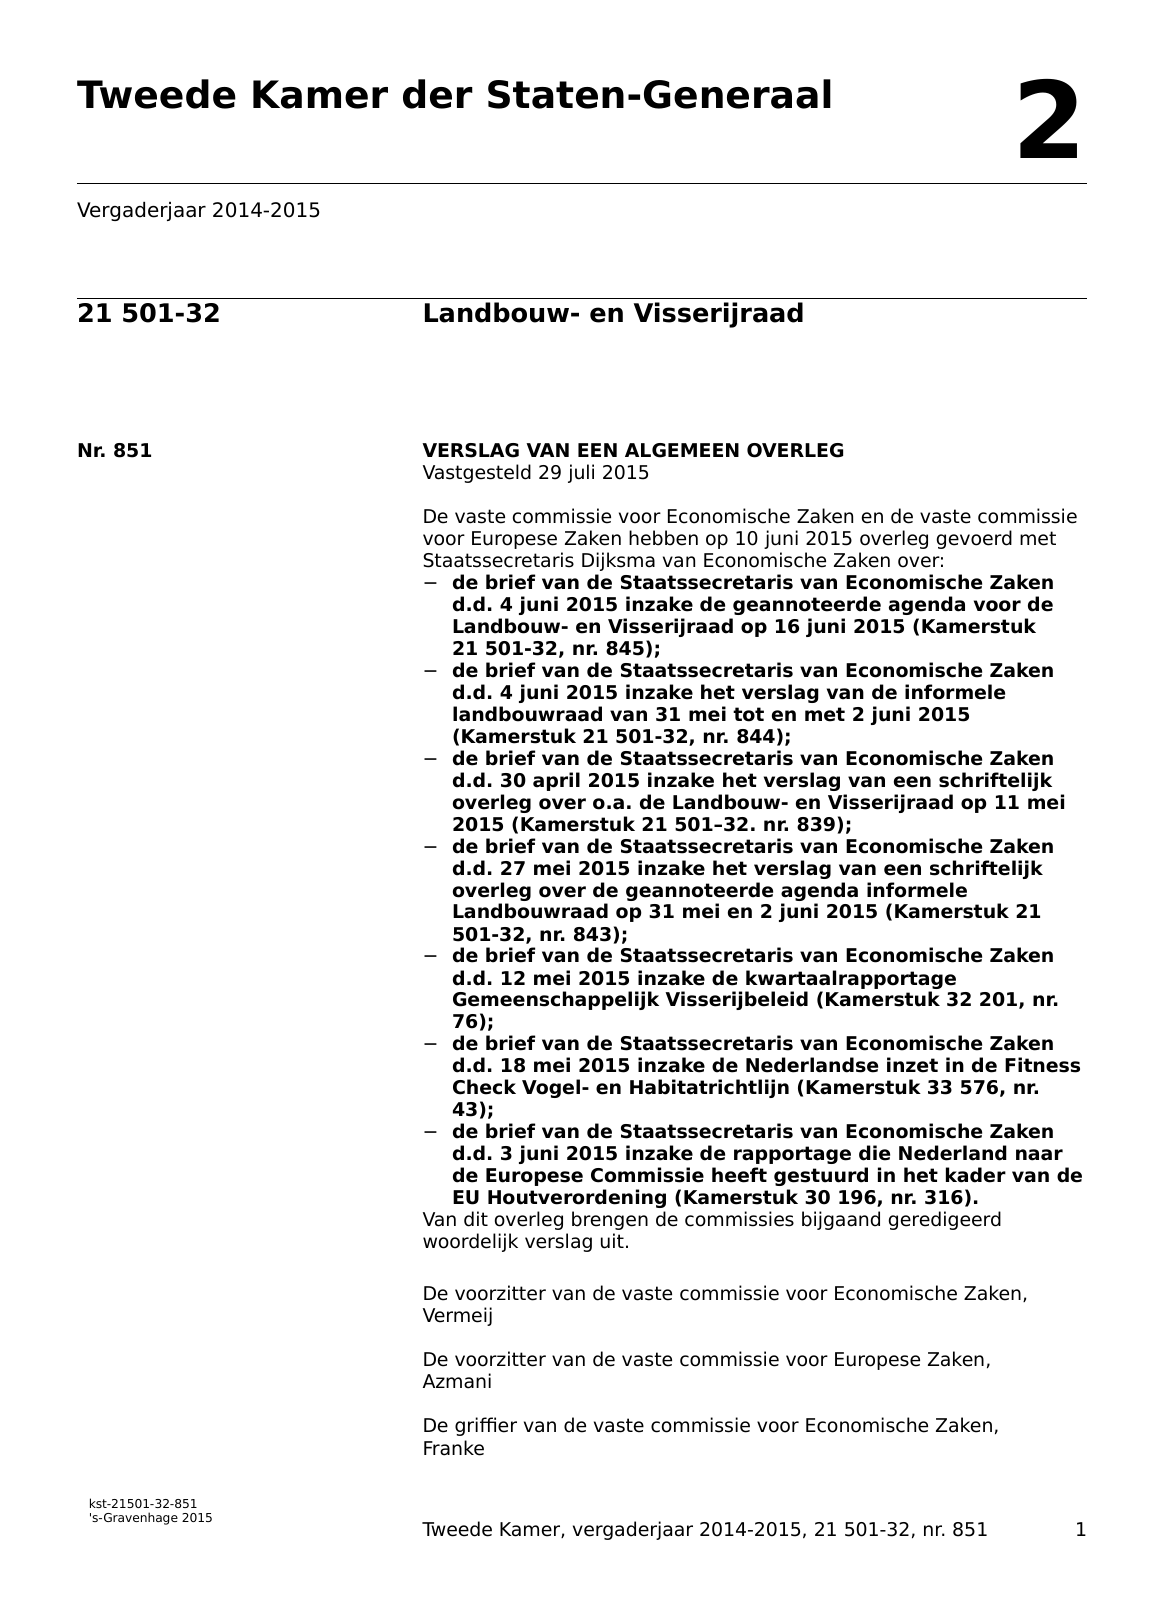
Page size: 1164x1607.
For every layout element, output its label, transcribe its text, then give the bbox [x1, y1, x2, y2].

text Van dit overleg brengen de commissies bijgaand geredigeerd woordelijk verslag uit. [422, 1209, 1087, 1253]
text − de brief van de Staatssecretaris van Economische Zaken d.d. 30 april 2015 inzake het verslag van een schriftelijk overleg over o.a. de Landbouw- en Visserijraad op 11 mei 2015 (Kamerstuk 21 501–32. nr. 839); [422, 748, 1087, 836]
text − de brief van de Staatssecretaris van Economische Zaken d.d. 27 mei 2015 inzake het verslag van een schriftelijk overleg over de geannoteerde agenda informele Landbouwraad op 31 mei en 2 juni 2015 (Kamerstuk 21 501-32, nr. 843); [422, 836, 1087, 945]
text Vastgesteld 29 juli 2015 [422, 462, 1087, 484]
text De voorzitter van de vaste commissie voor Europese Zaken, Azmani [422, 1349, 1087, 1393]
text De voorzitter van de vaste commissie voor Economische Zaken, Vermeij [422, 1283, 1087, 1327]
text − de brief van de Staatssecretaris van Economische Zaken d.d. 3 juni 2015 inzake de rapportage die Nederland naar de Europese Commissie heeft gestuurd in het kader van de EU Houtverordening (Kamerstuk 30 196, nr. 316). [422, 1121, 1087, 1209]
text − de brief van de Staatssecretaris van Economische Zaken d.d. 4 juni 2015 inzake de geannoteerde agenda voor de Landbouw- en Visserijraad op 16 juni 2015 (Kamerstuk 21 501-32, nr. 845); [422, 572, 1087, 660]
text kst-21501-32-851 [88, 1497, 323, 1511]
table_header 2 [886, 59, 1087, 183]
text De vaste commissie voor Economische Zaken en de vaste commissie voor Europese Zaken hebben op 10 juni 2015 overleg gevoerd met Staatssecretaris Dijksma van Economische Zaken over: [422, 506, 1087, 572]
text De griffier van de vaste commissie voor Economische Zaken, Franke [422, 1415, 1087, 1459]
subtitle Nr. 851 VERSLAG VAN EEN ALGEMEEN OVERLEG [77, 440, 1087, 462]
text − de brief van de Staatssecretaris van Economische Zaken d.d. 18 mei 2015 inzake de Nederlandse inzet in de Fitness Check Vogel- en Habitatrichtlijn (Kamerstuk 33 576, nr. 43); [422, 1033, 1087, 1121]
text 's-Gravenhage 2015 [88, 1511, 323, 1525]
table_header Tweede Kamer der Staten-Generaal [77, 59, 886, 183]
subtitle 21 501-32 Landbouw- en Visserijraad [77, 299, 1087, 329]
text − de brief van de Staatssecretaris van Economische Zaken d.d. 4 juni 2015 inzake het verslag van de informele landbouwraad van 31 mei tot en met 2 juni 2015 (Kamerstuk 21 501-32, nr. 844); [422, 660, 1087, 748]
table_cell Vergaderjaar 2014-2015 [77, 184, 1087, 298]
text − de brief van de Staatssecretaris van Economische Zaken d.d. 12 mei 2015 inzake de kwartaalrapportage Gemeenschappelijk Visserijbeleid (Kamerstuk 32 201, nr. 76); [422, 945, 1087, 1033]
